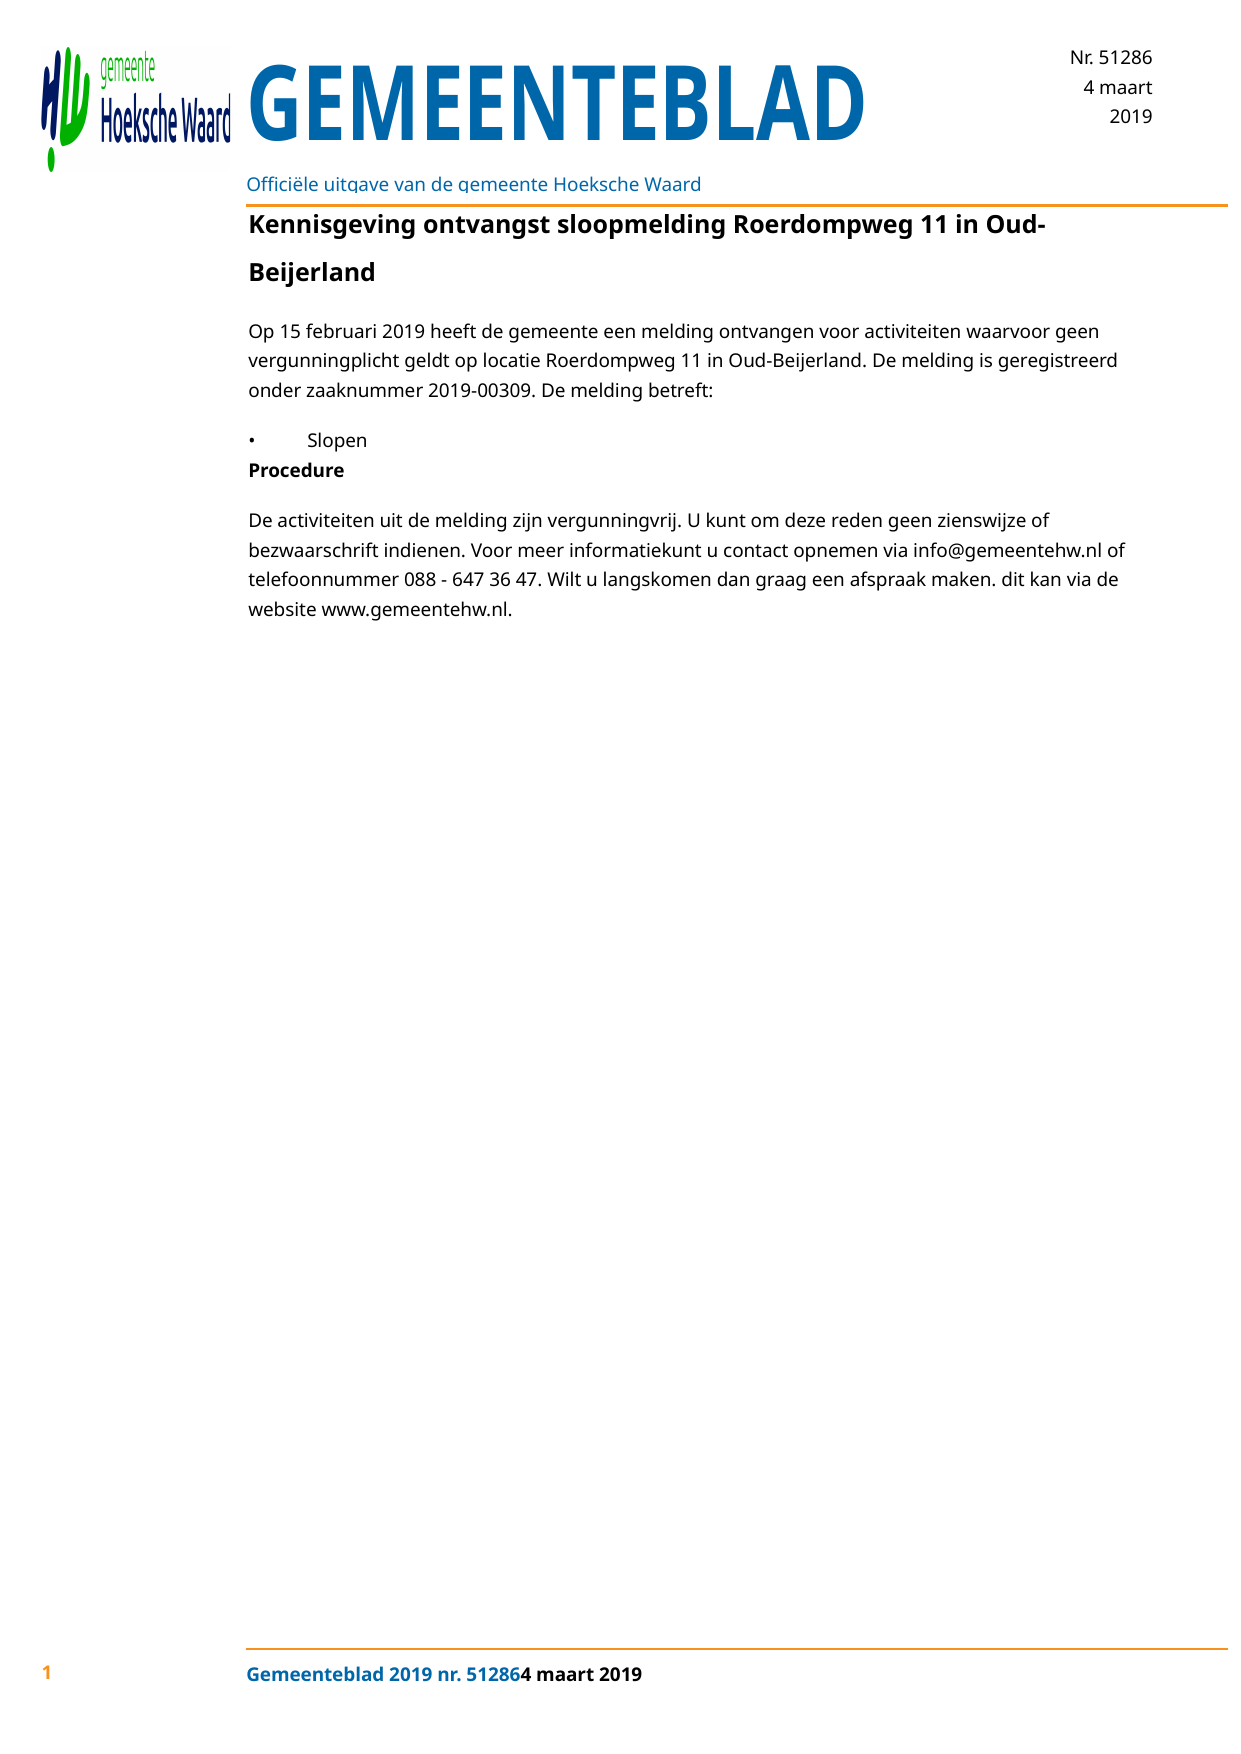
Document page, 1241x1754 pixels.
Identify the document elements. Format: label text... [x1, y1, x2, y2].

picture [41, 47, 231, 172]
list Slopen [248, 427, 1152, 453]
text Procedure [248, 457, 1152, 483]
text Op 15 februari 2019 heeft de gemeente een melding ontvangen voor activiteiten waarvoor geen vergunningplicht geldt op locatie Roerdompweg 11 in Oud-Beijerland. De melding is geregistreerd onder zaaknummer 2019-00309. De melding betreft: [248, 318, 1152, 403]
text De activiteiten uit de melding zijn vergunningvrij. U kunt om deze reden geen zienswijze of bezwaarschrift indienen. Voor meer informatiekunt u contact opnemen via info@gemeentehw.nl of telefoonnummer 088 - 647 36 47. Wilt u langskomen dan graag een afspraak maken. dit kan via de website www.gemeentehw.nl. [248, 507, 1152, 622]
text Kennisgeving ontvangst sloopmelding Roerdompweg 11 in Oud-Beijerland [248, 207, 1152, 288]
